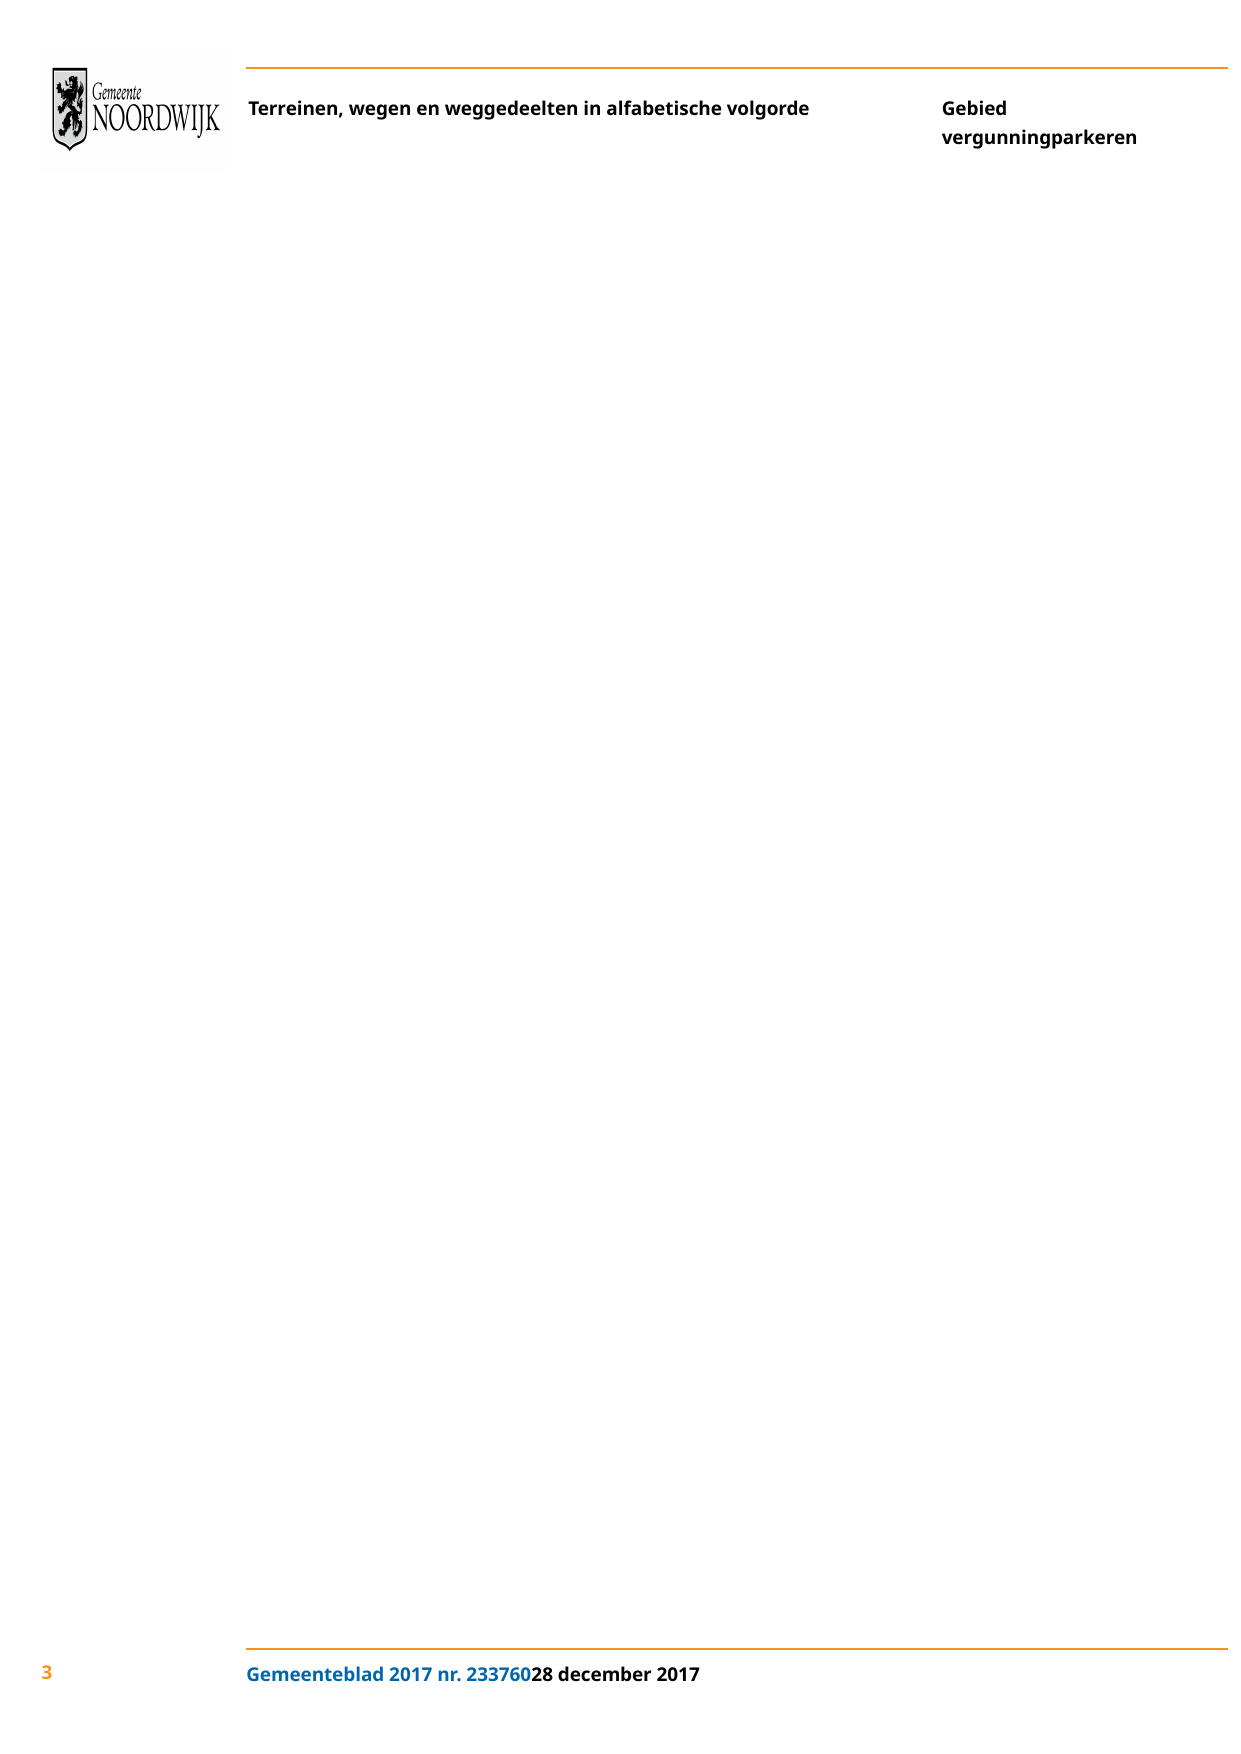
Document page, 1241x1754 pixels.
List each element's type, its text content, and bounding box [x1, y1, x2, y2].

table_header Terreinen, wegen en weggedeelten in alfabetische volgorde [248, 95, 942, 150]
picture [41, 47, 231, 172]
table_header Gebied vergunningparkeren [942, 95, 1152, 150]
